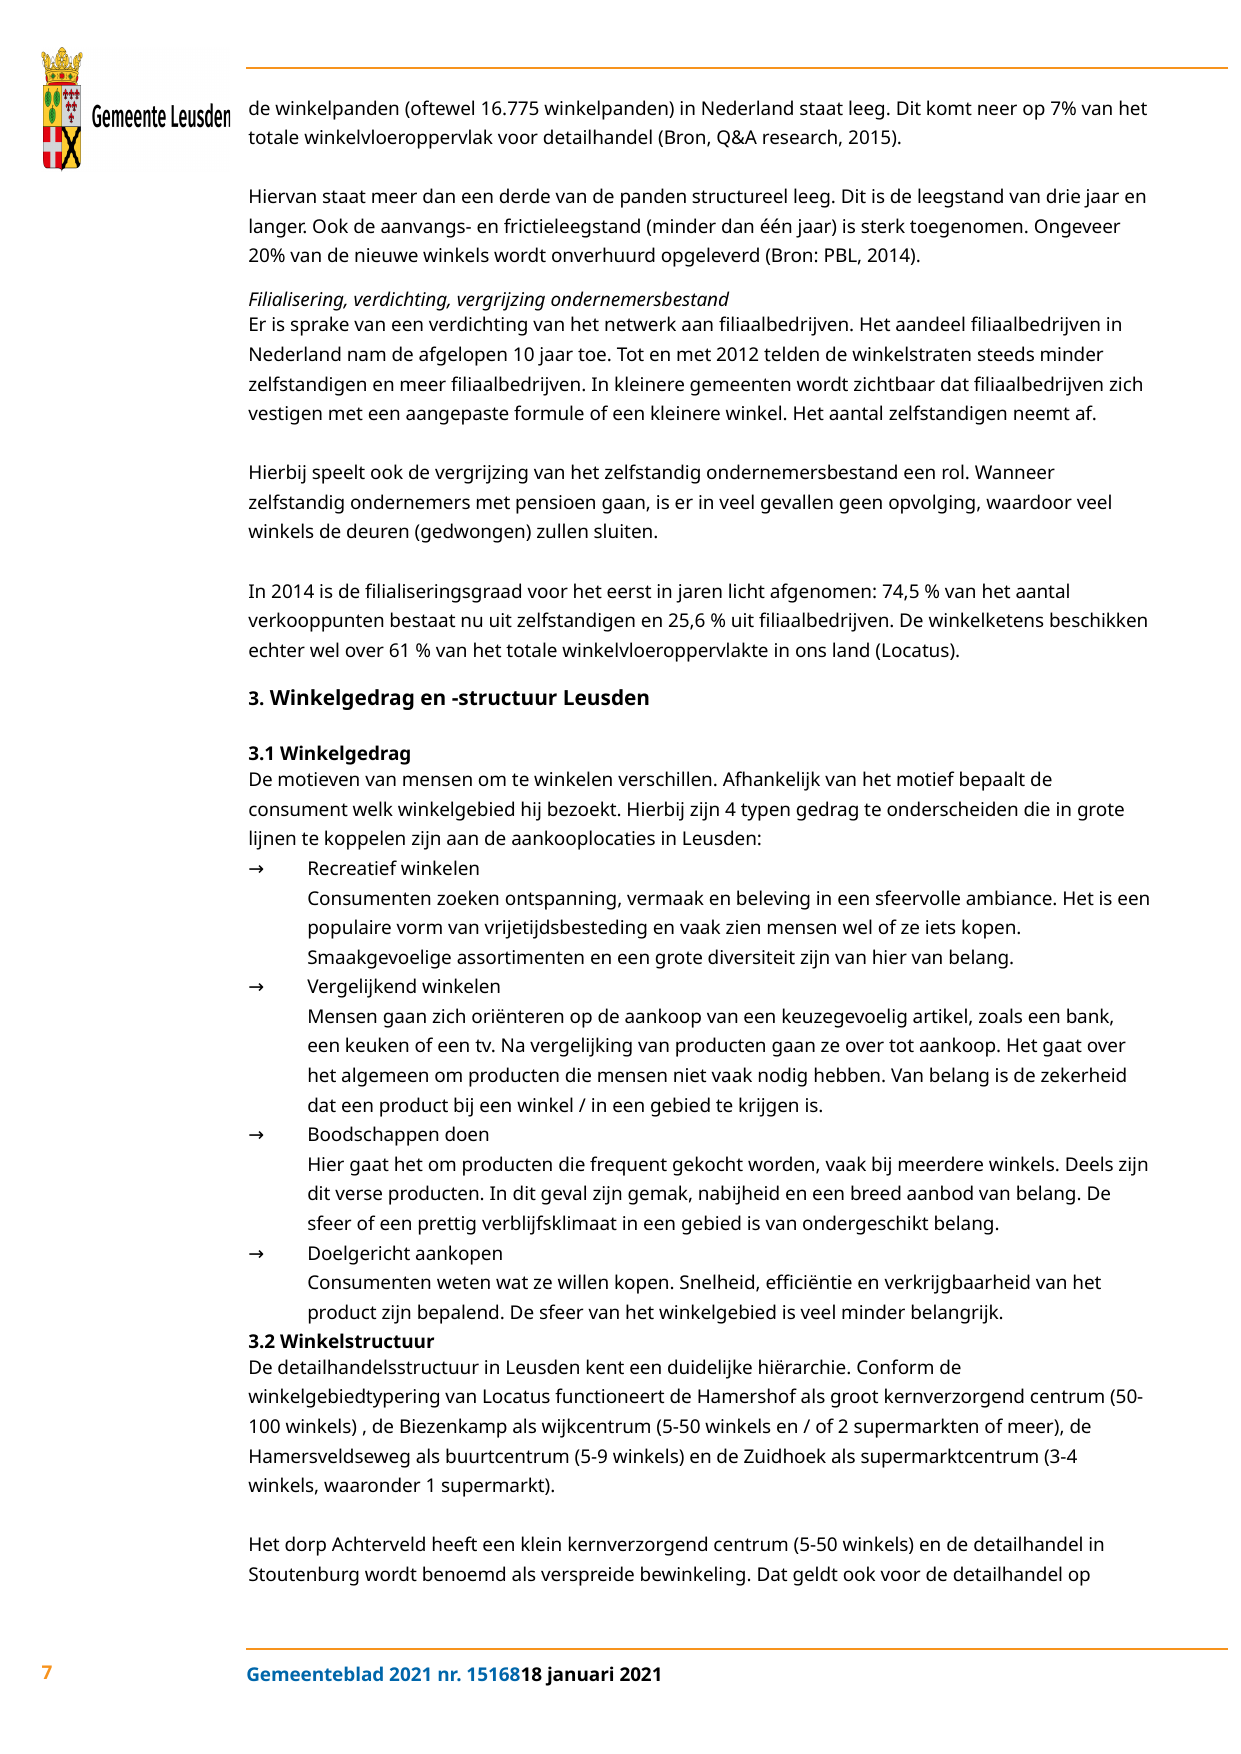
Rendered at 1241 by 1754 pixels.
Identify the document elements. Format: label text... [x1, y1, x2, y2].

list Recreatief winkelen [248, 855, 1152, 881]
list Doelgericht aankopen [248, 1240, 1152, 1265]
text De detailhandelsstructuur in Leusden kent een duidelijke hiërarchie. Conform de winkelgebiedtypering van Locatus functioneert de Hamershof als groot kernverzorgend centrum (50- 100 winkels) , de Biezenkamp als wijkcentrum (5-50 winkels en / of 2 supermarkten of meer), de Hamersveldseweg als buurtcentrum (5-9 winkels) en de Zuidhoek als supermarktcentrum (3-4 winkels, waaronder 1 supermarkt). [248, 1354, 1152, 1498]
text 3.1 Winkelgedrag [248, 741, 1152, 766]
list Consumenten zoeken ontspanning, vermaak en beleving in een sfeervolle ambiance. Het is een populaire vorm van vrijetijdsbesteding en vaak zien mensen wel of ze iets kopen. Smaakgevoelige assortimenten en een grote diversiteit zijn van hier van belang. [248, 885, 1152, 969]
list Consumenten weten wat ze willen kopen. Snelheid, efficiëntie en verkrijgbaarheid van het product zijn bepalend. De sfeer van het winkelgebied is veel minder belangrijk. [248, 1269, 1152, 1324]
text Het dorp Achterveld heeft een klein kernverzorgend centrum (5-50 winkels) en de detailhandel in Stoutenburg wordt benoemd als verspreide bewinkeling. Dat geldt ook voor de detailhandel op [248, 1532, 1152, 1587]
text 3.2 Winkelstructuur [248, 1328, 1152, 1354]
list Vergelijkend winkelen [248, 973, 1152, 999]
picture [41, 47, 231, 172]
list Mensen gaan zich oriënteren op de aankoop van een keuzegevoelig artikel, zoals een bank, een keuken of een tv. Na vergelijking van producten gaan ze over tot aankoop. Het gaat over het algemeen om producten die mensen niet vaak nodig hebben. Van belang is de zekerheid dat een product bij een winkel / in een gebied te krijgen is. [248, 1003, 1152, 1117]
text In 2014 is de filialiseringsgraad voor het eerst in jaren licht afgenomen: 74,5 % van het aantal verkooppunten bestaat nu uit zelfstandigen en 25,6 % uit filiaalbedrijven. De winkelketens beschikken echter wel over 61 % van het totale winkelvloeroppervlakte in ons land (Locatus). [248, 578, 1152, 663]
text Hierbij speelt ook de vergrijzing van het zelfstandig ondernemersbestand een rol. Wanneer zelfstandig ondernemers met pensioen gaan, is er in veel gevallen geen opvolging, waardoor veel winkels de deuren (gedwongen) zullen sluiten. [248, 459, 1152, 544]
list Boodschappen doen [248, 1121, 1152, 1147]
text de winkelpanden (oftewel 16.775 winkelpanden) in Nederland staat leeg. Dit komt neer op 7% van het totale winkelvloeroppervlak voor detailhandel (Bron, Q&A research, 2015). [248, 95, 1152, 150]
text 3. Winkelgedrag en -structuur Leusden [248, 683, 1152, 711]
text Er is sprake van een verdichting van het netwerk aan filiaalbedrijven. Het aandeel filiaalbedrijven in Nederland nam de afgelopen 10 jaar toe. Tot en met 2012 telden de winkelstraten steeds minder zelfstandigen en meer filiaalbedrijven. In kleinere gemeenten wordt zichtbaar dat filiaalbedrijven zich vestigen met een aangepaste formule of een kleinere winkel. Het aantal zelfstandigen neemt af. [248, 312, 1152, 426]
text De motieven van mensen om te winkelen verschillen. Afhankelijk van het motief bepaalt de consument welk winkelgebied hij bezoekt. Hierbij zijn 4 typen gedrag te onderscheiden die in grote lijnen te koppelen zijn aan de aankooplocaties in Leusden: [248, 766, 1152, 851]
text Hiervan staat meer dan een derde van de panden structureel leeg. Dit is de leegstand van drie jaar en langer. Ook de aanvangs- en frictieleegstand (minder dan één jaar) is sterk toegenomen. Ongeveer 20% van de nieuwe winkels wordt onverhuurd opgeleverd (Bron: PBL, 2014). [248, 183, 1152, 268]
text Filialisering, verdichting, vergrijzing ondernemersbestand [248, 286, 1152, 312]
list Hier gaat het om producten die frequent gekocht worden, vaak bij meerdere winkels. Deels zijn dit verse producten. In dit geval zijn gemak, nabijheid en een breed aanbod van belang. De sfeer of een prettig verblijfsklimaat in een gebied is van ondergeschikt belang. [248, 1151, 1152, 1236]
